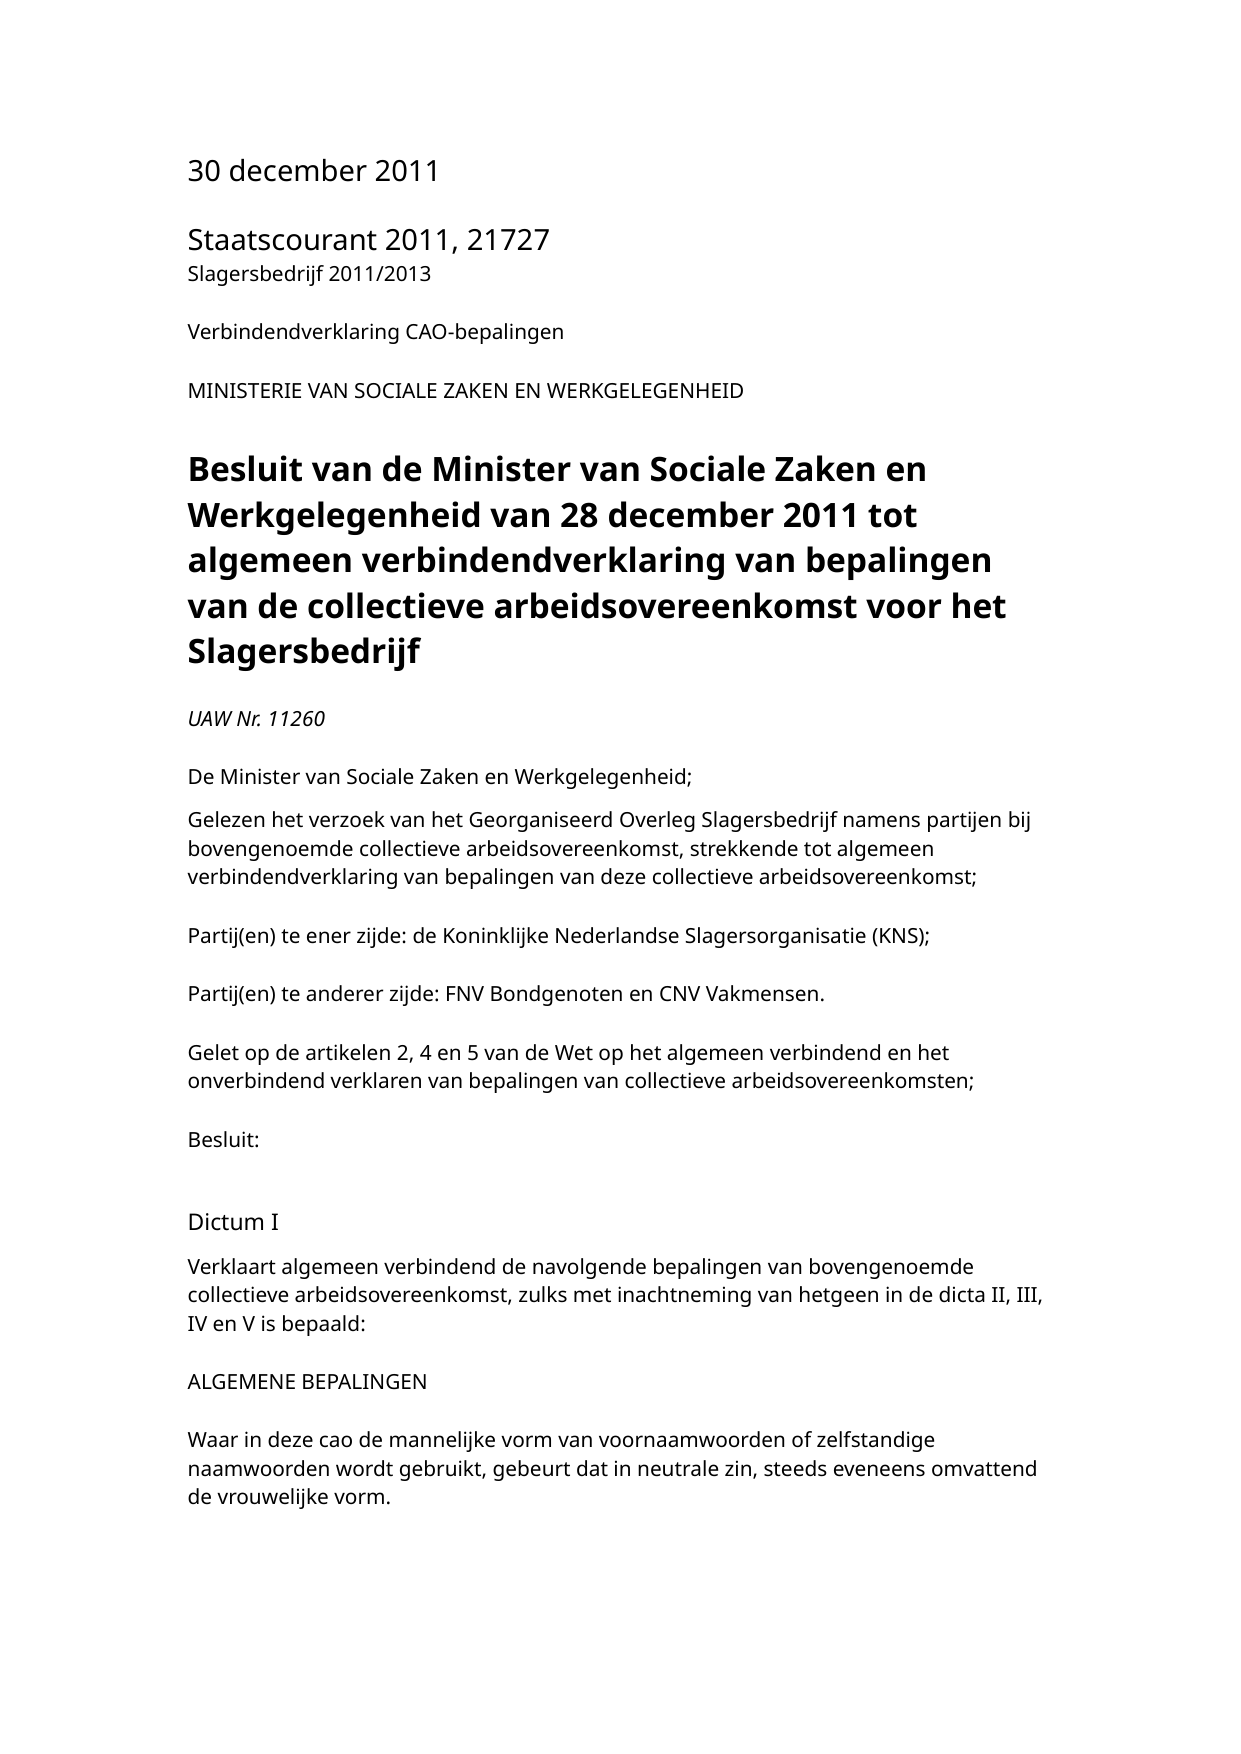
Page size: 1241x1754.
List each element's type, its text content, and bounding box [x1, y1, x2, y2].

text UAW Nr. 11260 [187, 704, 1053, 732]
text Gelet op de artikelen 2, 4 en 5 van de Wet op het algemeen verbindend en het onverbindend verklaren van bepalingen van collectieve arbeidsovereenkomsten; [187, 1038, 1053, 1095]
text Partij(en) te anderer zijde: FNV Bondgenoten en CNV Vakmensen. [187, 979, 1053, 1008]
text Waar in deze cao de mannelijke vorm van voornaamwoorden of zelfstandige naamwoorden wordt gebruikt, gebeurt dat in neutrale zin, steeds eveneens omvattend de vrouwelijke vorm. [187, 1426, 1053, 1511]
subtitle Dictum I [187, 1206, 1053, 1237]
text Verbindendverklaring CAO-bepalingen [187, 317, 1053, 346]
text De Minister van Sociale Zaken en Werkgelegenheid; [187, 762, 1053, 791]
text Staatscourant 2011, 21727 [187, 219, 1053, 259]
text 30 december 2011 [187, 150, 1053, 190]
text Verklaart algemeen verbindend de navolgende bepalingen van bovengenoemde collectieve arbeidsovereenkomst, zulks met inachtneming van hetgeen in de dicta II, III, IV en V is bepaald: [187, 1252, 1053, 1337]
subtitle Besluit van de Minister van Sociale Zaken en Werkgelegenheid van 28 december 2011 tot algemeen verbindendverklaring van bepalingen van de collectieve arbeidsovereenkomst voor het Slagersbedrijf [187, 446, 1053, 674]
subtitle ALGEMENE BEPALINGEN [187, 1367, 1053, 1396]
text Besluit: [187, 1125, 1053, 1153]
text Partij(en) te ener zijde: de Koninklijke Nederlandse Slagersorganisatie (KNS); [187, 921, 1053, 949]
text Gelezen het verzoek van het Georganiseerd Overleg Slagersbedrijf namens partijen bij bovengenoemde collectieve arbeidsovereenkomst, strekkende tot algemeen verbindendverklaring van bepalingen van deze collectieve arbeidsovereenkomst; [187, 806, 1053, 891]
text Slagersbedrijf 2011/2013 [187, 259, 1053, 287]
text MINISTERIE VAN SOCIALE ZAKEN EN WERKGELEGENHEID [187, 376, 1053, 404]
